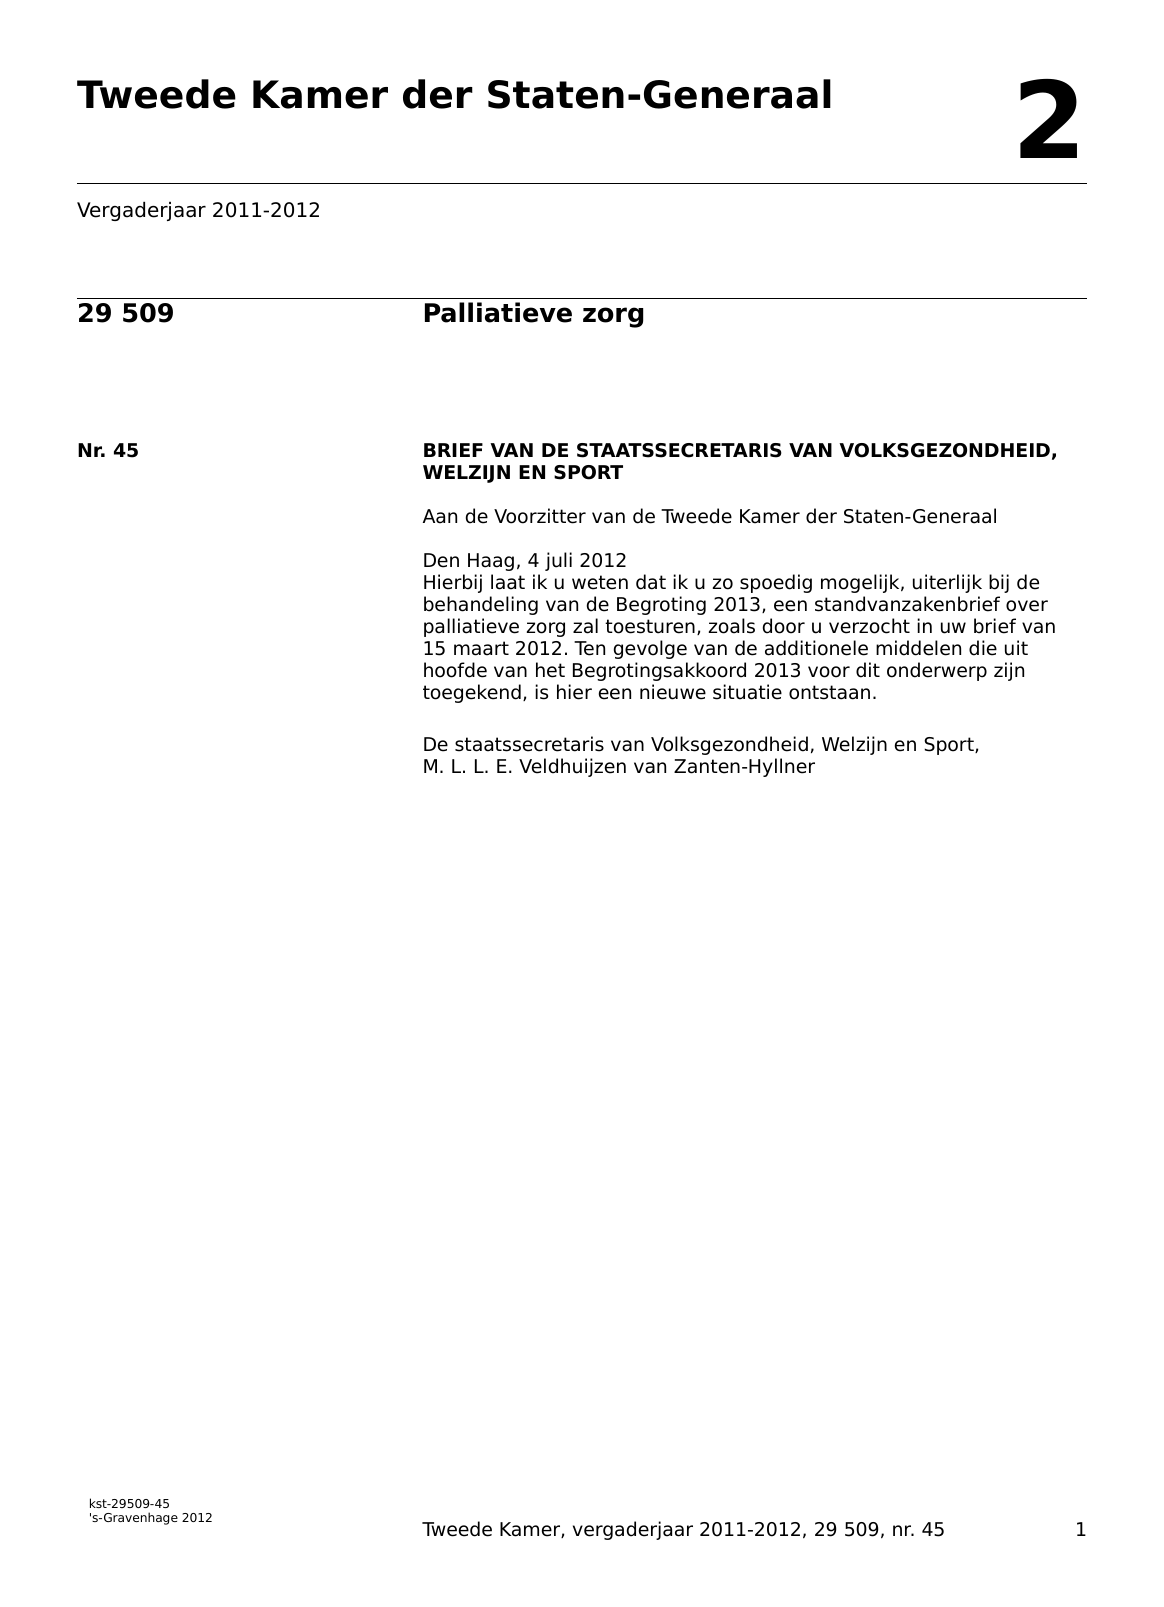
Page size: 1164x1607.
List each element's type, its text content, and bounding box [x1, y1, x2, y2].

text kst-29509-45 [88, 1497, 323, 1511]
text 's-Gravenhage 2012 [88, 1511, 323, 1525]
text Hierbij laat ik u weten dat ik u zo spoedig mogelijk, uiterlijk bij de behandeling van de Begroting 2013, een standvanzakenbrief over palliatieve zorg zal toesturen, zoals door u verzocht in uw brief van 15 maart 2012. Ten gevolge van de additionele middelen die uit hoofde van het Begrotingsakkoord 2013 voor dit onderwerp zijn toegekend, is hier een nieuwe situatie ontstaan. [422, 572, 1087, 704]
subtitle 29 509 Palliatieve zorg [77, 299, 1087, 329]
text Aan de Voorzitter van de Tweede Kamer der Staten-Generaal [422, 506, 1087, 528]
text Den Haag, 4 juli 2012 [422, 550, 1087, 572]
table_header 2 [886, 59, 1087, 183]
table_cell Vergaderjaar 2011-2012 [77, 184, 1087, 298]
subtitle Nr. 45 BRIEF VAN DE STAATSSECRETARIS VAN VOLKSGEZONDHEID, WELZIJN EN SPORT [77, 440, 1087, 484]
table_header Tweede Kamer der Staten-Generaal [77, 59, 886, 183]
text De staatssecretaris van Volksgezondheid, Welzijn en Sport, M. L. L. E. Veldhuijzen van Zanten-Hyllner [422, 734, 1087, 778]
